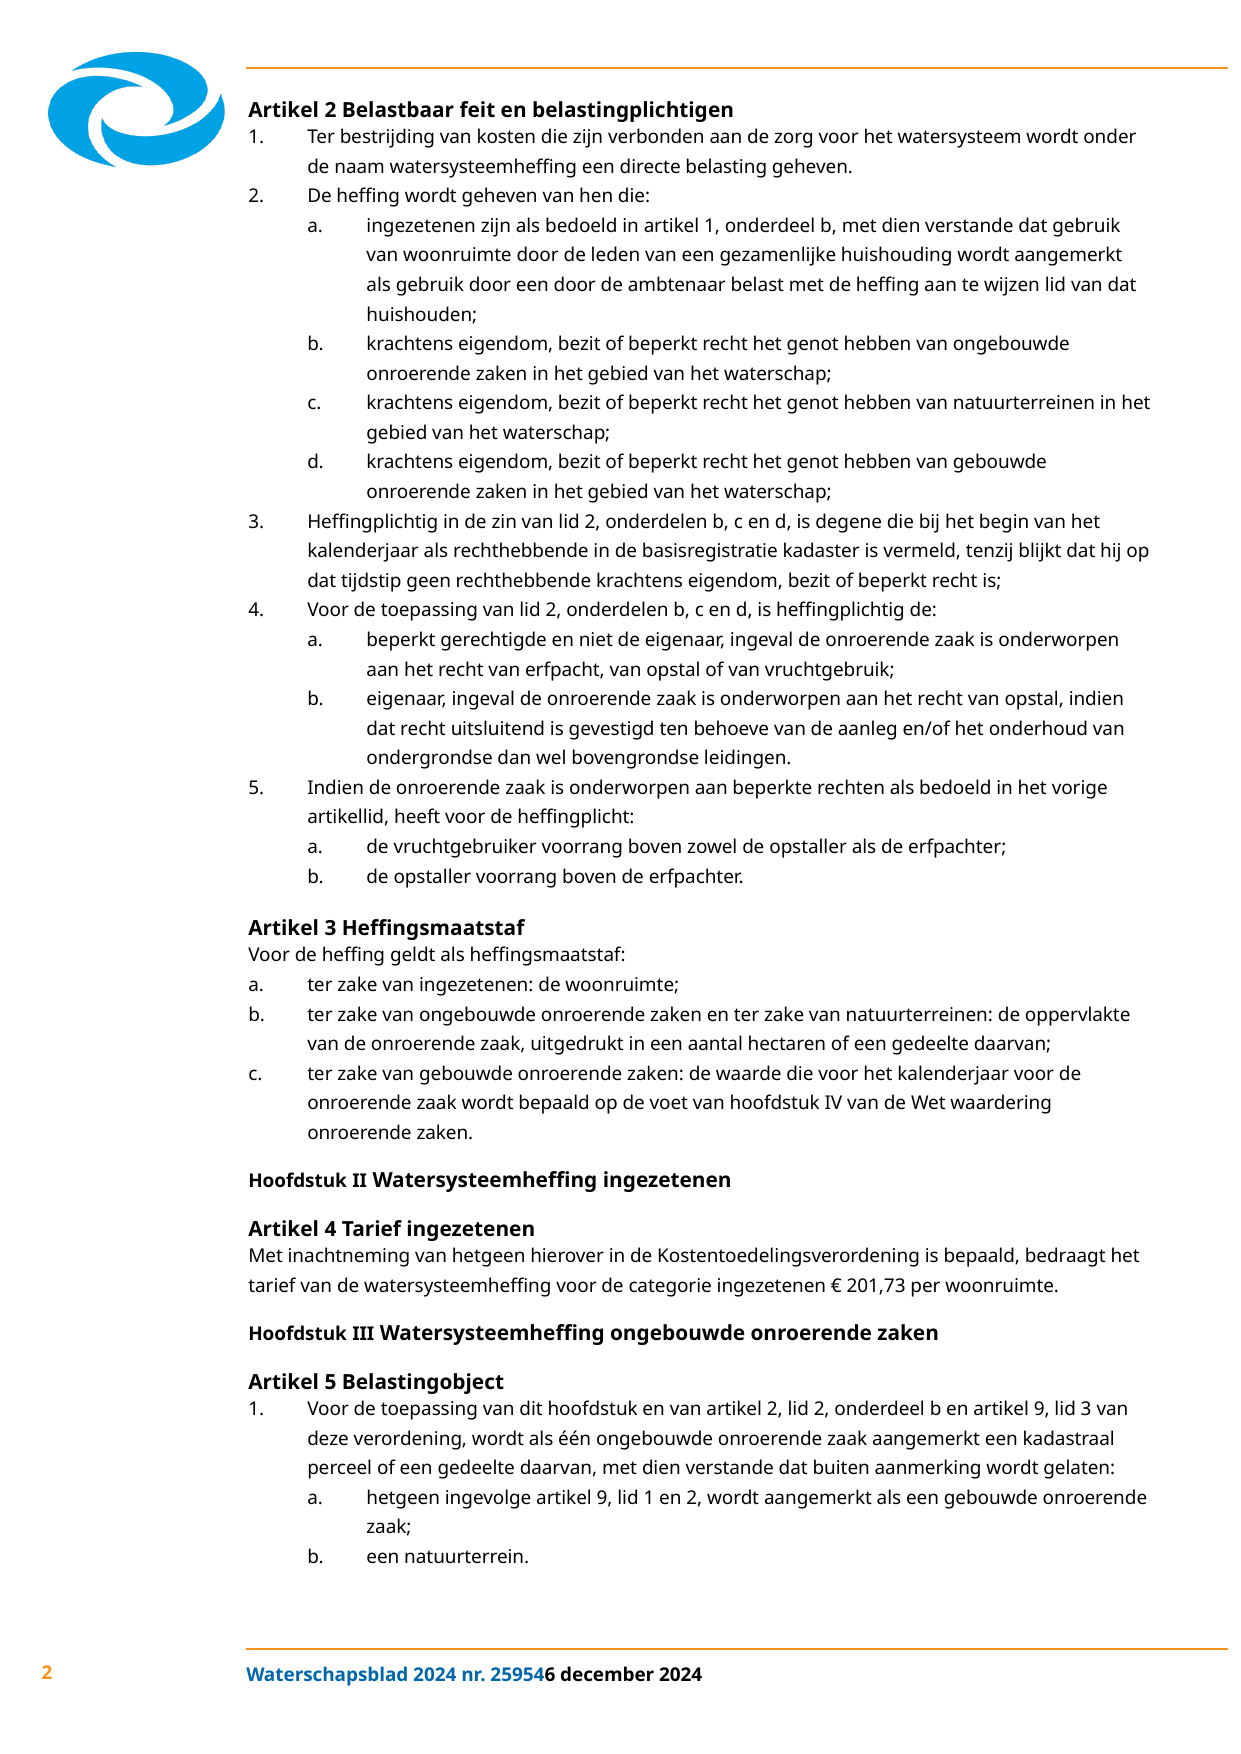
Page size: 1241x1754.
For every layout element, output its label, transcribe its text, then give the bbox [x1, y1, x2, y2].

list de vruchtgebruiker voorrang boven zowel de opstaller als de erfpachter; [307, 833, 1152, 859]
list krachtens eigendom, bezit of beperkt recht het genot hebben van natuurterreinen in het gebied van het waterschap; [307, 389, 1152, 445]
text Voor de heffing geldt als heffingsmaatstaf: [248, 942, 1152, 967]
list Voor de toepassing van lid 2, onderdelen b, c en d, is heffingplichtig de: [248, 597, 1152, 622]
text Artikel 4 Tarief ingezetenen [248, 1214, 1152, 1242]
text Hoofdstuk III Watersysteemheffing ongebouwde onroerende zaken [248, 1318, 1152, 1346]
text Met inachtneming van hetgeen hierover in de Kostentoedelingsverordening is bepaald, bedraagt het tarief van de watersysteemheffing voor de categorie ingezetenen € 201,73 per woonruimte. [248, 1242, 1152, 1298]
text Hoofdstuk II Watersysteemheffing ingezetenen [248, 1165, 1152, 1193]
text Artikel 3 Heffingsmaatstaf [248, 913, 1152, 942]
list een natuurterrein. [307, 1543, 1152, 1569]
list ingezetenen zijn als bedoeld in artikel 1, onderdeel b, met dien verstande dat gebruik van woonruimte door de leden van een gezamenlijke huishouding wordt aangemerkt als gebruik door een door de ambtenaar belast met de heffing aan te wijzen lid van dat huishouden; [307, 212, 1152, 326]
text Artikel 5 Belastingobject [248, 1367, 1152, 1395]
list eigenaar, ingeval de onroerende zaak is onderworpen aan het recht van opstal, indien dat recht uitsluitend is gevestigd ten behoeve van de aanleg en/of het onderhoud van ondergrondse dan wel bovengrondse leidingen. [307, 685, 1152, 770]
list krachtens eigendom, bezit of beperkt recht het genot hebben van ongebouwde onroerende zaken in het gebied van het waterschap; [307, 330, 1152, 386]
list Heffingplichtig in de zin van lid 2, onderdelen b, c en d, is degene die bij het begin van het kalenderjaar als rechthebbende in de basisregistratie kadaster is vermeld, tenzij blijkt dat hij op dat tijdstip geen rechthebbende krachtens eigendom, bezit of beperkt recht is; [248, 508, 1152, 593]
list Voor de toepassing van dit hoofdstuk en van artikel 2, lid 2, onderdeel b en artikel 9, lid 3 van deze verordening, wordt als één ongebouwde onroerende zaak aangemerkt een kadastraal perceel of een gedeelte daarvan, met dien verstande dat buiten aanmerking wordt gelaten: [248, 1395, 1152, 1480]
list Ter bestrijding van kosten die zijn verbonden aan de zorg voor het watersysteem wordt onder de naam watersysteemheffing een directe belasting geheven. [248, 123, 1152, 178]
text Artikel 2 Belastbaar feit en belastingplichtigen [248, 95, 1152, 123]
list hetgeen ingevolge artikel 9, lid 1 en 2, wordt aangemerkt als een gebouwde onroerende zaak; [307, 1484, 1152, 1539]
list ter zake van ingezetenen: de woonruimte; [248, 971, 1152, 997]
list De heffing wordt geheven van hen die: [248, 182, 1152, 208]
list krachtens eigendom, bezit of beperkt recht het genot hebben van gebouwde onroerende zaken in het gebied van het waterschap; [307, 449, 1152, 504]
list ter zake van gebouwde onroerende zaken: de waarde die voor het kalenderjaar voor de onroerende zaak wordt bepaald op de voet van hoofdstuk IV van de Wet waardering onroerende zaken. [248, 1060, 1152, 1145]
picture [41, 47, 231, 172]
list beperkt gerechtigde en niet de eigenaar, ingeval de onroerende zaak is onderworpen aan het recht van erfpacht, van opstal of van vruchtgebruik; [307, 626, 1152, 681]
list Indien de onroerende zaak is onderworpen aan beperkte rechten als bedoeld in het vorige artikellid, heeft voor de heffingplicht: [248, 774, 1152, 829]
list ter zake van ongebouwde onroerende zaken en ter zake van natuurterreinen: de oppervlakte van de onroerende zaak, uitgedrukt in een aantal hectaren of een gedeelte daarvan; [248, 1001, 1152, 1056]
list de opstaller voorrang boven de erfpachter. [307, 863, 1152, 888]
